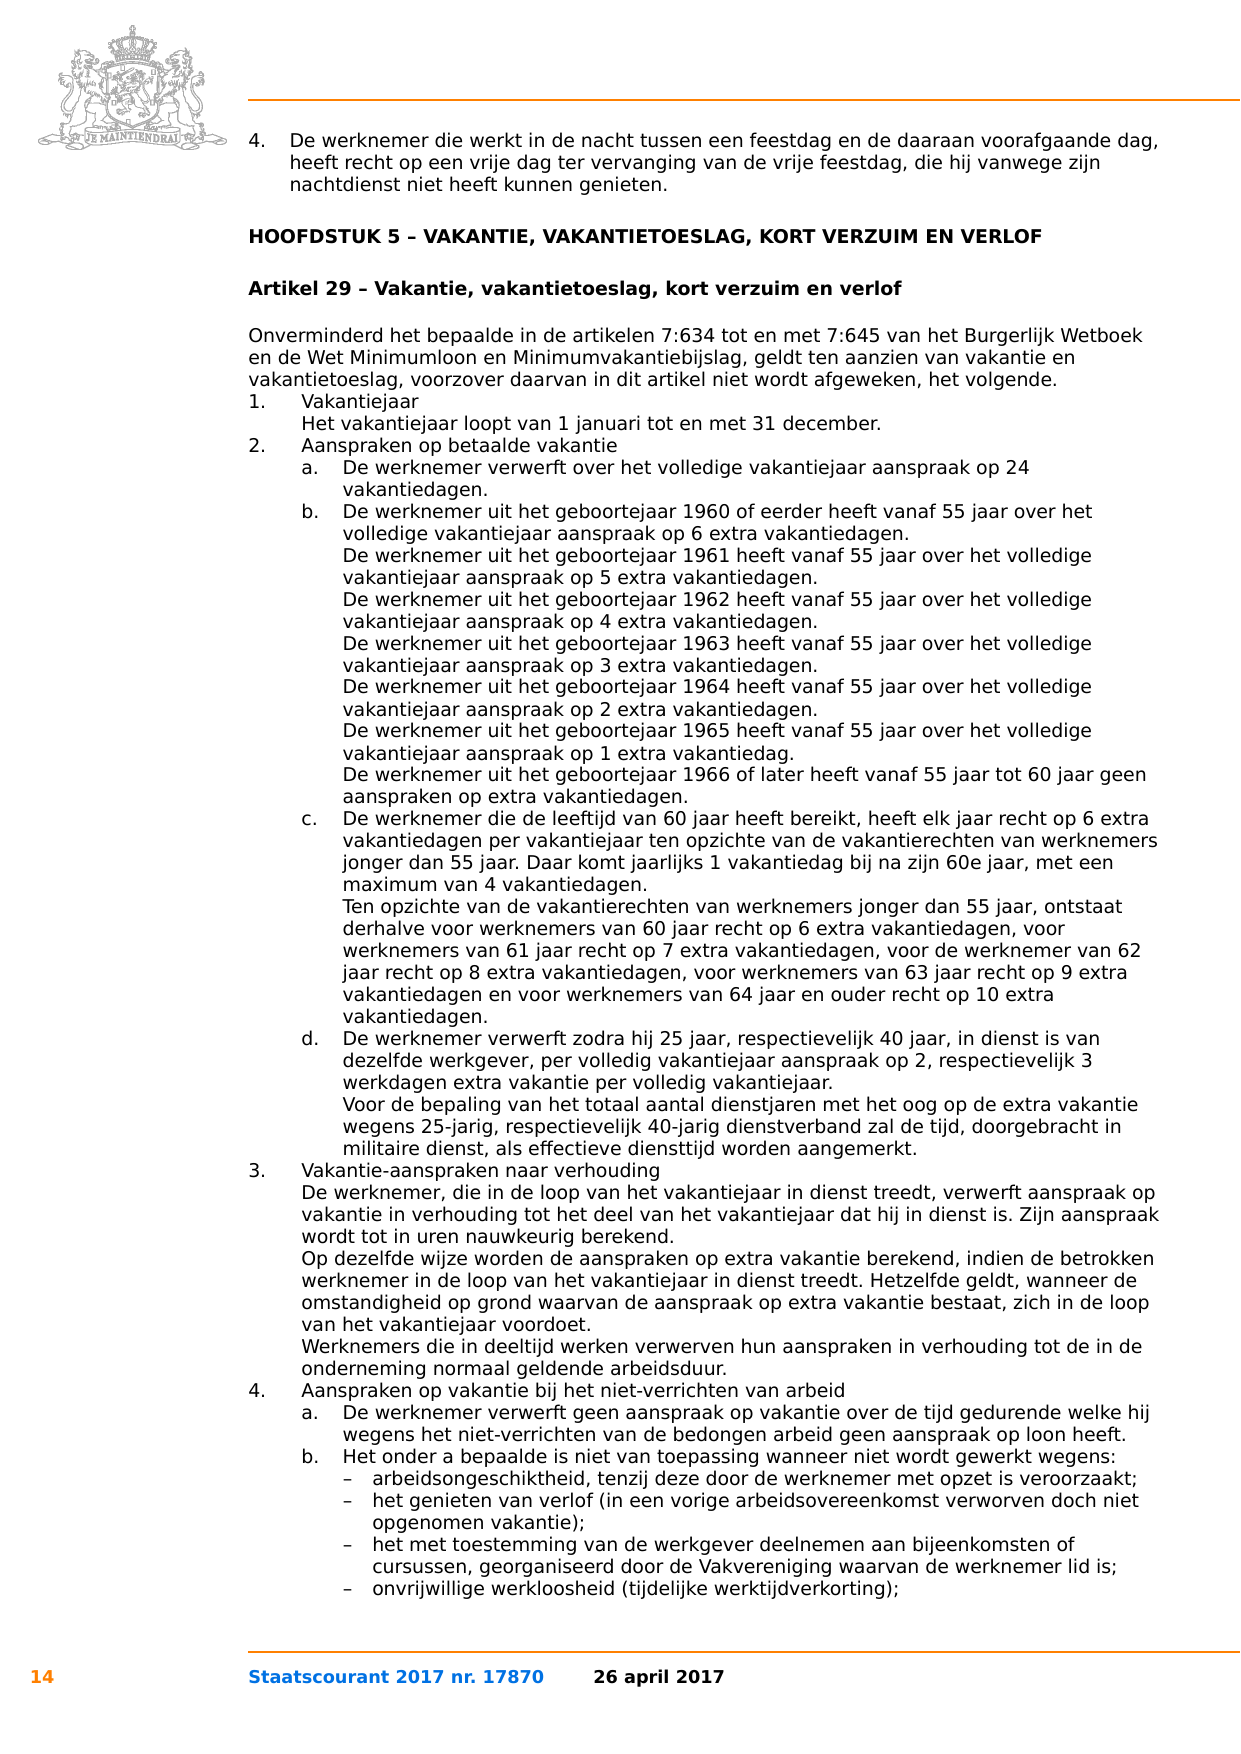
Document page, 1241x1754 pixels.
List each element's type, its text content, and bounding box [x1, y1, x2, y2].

text Het vakantiejaar loopt van 1 januari tot en met 31 december. [301, 413, 1163, 435]
text 1. Vakantiejaar [248, 391, 1163, 413]
subtitle HOOFDSTUK 5 – VAKANTIE, VAKANTIETOESLAG, KORT VERZUIM EN VERLOF [248, 226, 1163, 248]
text a. De werknemer verwerft over het volledige vakantiejaar aanspraak op 24 vakantiedagen. [301, 457, 1163, 501]
text – arbeidsongeschiktheid, tenzij deze door de werknemer met opzet is veroorzaakt; [343, 1468, 1163, 1490]
text De werknemer uit het geboortejaar 1962 heeft vanaf 55 jaar over het volledige vakantiejaar aanspraak op 4 extra vakantiedagen. [342, 588, 1163, 632]
text De werknemer uit het geboortejaar 1961 heeft vanaf 55 jaar over het volledige vakantiejaar aanspraak op 5 extra vakantiedagen. [342, 544, 1163, 588]
text 3. Vakantie-aanspraken naar verhouding [248, 1160, 1163, 1182]
text De werknemer uit het geboortejaar 1966 of later heeft vanaf 55 jaar tot 60 jaar geen aanspraken op extra vakantiedagen. [342, 764, 1163, 808]
text c. De werknemer die de leeftijd van 60 jaar heeft bereikt, heeft elk jaar recht op 6 extra vakantiedagen per vakantiejaar ten opzichte van de vakantierechten van werknemers jonger dan 55 jaar. Daar komt jaarlijks 1 vakantiedag bij na zijn 60e jaar, met een maximum van 4 vakantiedagen. [301, 808, 1163, 896]
text Voor de bepaling van het totaal aantal dienstjaren met het oog op de extra vakantie wegens 25-jarig, respectievelijk 40-jarig dienstverband zal de tijd, doorgebracht in militaire dienst, als effectieve diensttijd worden aangemerkt. [342, 1094, 1163, 1160]
text 4. De werknemer die werkt in de nacht tussen een feestdag en de daaraan voorafgaande dag, heeft recht op een vrije dag ter vervanging van de vrije feestdag, die hij vanwege zijn nachtdienst niet heeft kunnen genieten. [248, 130, 1163, 196]
subtitle Artikel 29 – Vakantie, vakantietoeslag, kort verzuim en verlof [248, 278, 1163, 300]
text De werknemer uit het geboortejaar 1963 heeft vanaf 55 jaar over het volledige vakantiejaar aanspraak op 3 extra vakantiedagen. [342, 632, 1163, 676]
text Op dezelfde wijze worden de aanspraken op extra vakantie berekend, indien de betrokken werknemer in de loop van het vakantiejaar in dienst treedt. Hetzelfde geldt, wanneer de omstandigheid op grond waarvan de aanspraak op extra vakantie bestaat, zich in de loop van het vakantiejaar voordoet. [301, 1248, 1163, 1336]
text a. De werknemer verwerft geen aanspraak op vakantie over de tijd gedurende welke hij wegens het niet-verrichten van de bedongen arbeid geen aanspraak op loon heeft. [301, 1402, 1163, 1446]
text – onvrijwillige werkloosheid (tijdelijke werktijdverkorting); [343, 1578, 1163, 1599]
text b. De werknemer uit het geboortejaar 1960 of eerder heeft vanaf 55 jaar over het volledige vakantiejaar aanspraak op 6 extra vakantiedagen. [301, 501, 1163, 544]
text – het genieten van verlof (in een vorige arbeidsovereenkomst verworven doch niet opgenomen vakantie); [343, 1490, 1163, 1534]
text Werknemers die in deeltijd werken verwerven hun aanspraken in verhouding tot de in de onderneming normaal geldende arbeidsduur. [301, 1336, 1163, 1380]
text – het met toestemming van de werkgever deelnemen aan bijeenkomsten of cursussen, georganiseerd door de Vakvereniging waarvan de werknemer lid is; [343, 1534, 1163, 1578]
text De werknemer, die in de loop van het vakantiejaar in dienst treedt, verwerft aanspraak op vakantie in verhouding tot het deel van het vakantiejaar dat hij in dienst is. Zijn aanspraak wordt tot in uren nauwkeurig berekend. [301, 1182, 1163, 1248]
text Onverminderd het bepaalde in de artikelen 7:634 tot en met 7:645 van het Burgerlijk Wetboek en de Wet Minimumloon en Minimumvakantiebijslag, geldt ten aanzien van vakantie en vakantietoeslag, voorzover daarvan in dit artikel niet wordt afgeweken, het volgende. [248, 325, 1163, 391]
text Ten opzichte van de vakantierechten van werknemers jonger dan 55 jaar, ontstaat derhalve voor werknemers van 60 jaar recht op 6 extra vakantiedagen, voor werknemers van 61 jaar recht op 7 extra vakantiedagen, voor de werknemer van 62 jaar recht op 8 extra vakantiedagen, voor werknemers van 63 jaar recht op 9 extra vakantiedagen en voor werknemers van 64 jaar en ouder recht op 10 extra vakantiedagen. [342, 896, 1163, 1028]
text De werknemer uit het geboortejaar 1965 heeft vanaf 55 jaar over het volledige vakantiejaar aanspraak op 1 extra vakantiedag. [342, 720, 1163, 764]
text d. De werknemer verwerft zodra hij 25 jaar, respectievelijk 40 jaar, in dienst is van dezelfde werkgever, per volledig vakantiejaar aanspraak op 2, respectievelijk 3 werkdagen extra vakantie per volledig vakantiejaar. [301, 1028, 1163, 1094]
text 2. Aanspraken op betaalde vakantie [248, 435, 1163, 457]
picture [38, 25, 227, 150]
text b. Het onder a bepaalde is niet van toepassing wanneer niet wordt gewerkt wegens: [301, 1446, 1163, 1468]
text De werknemer uit het geboortejaar 1964 heeft vanaf 55 jaar over het volledige vakantiejaar aanspraak op 2 extra vakantiedagen. [342, 676, 1163, 720]
text 4. Aanspraken op vakantie bij het niet-verrichten van arbeid [248, 1380, 1163, 1402]
